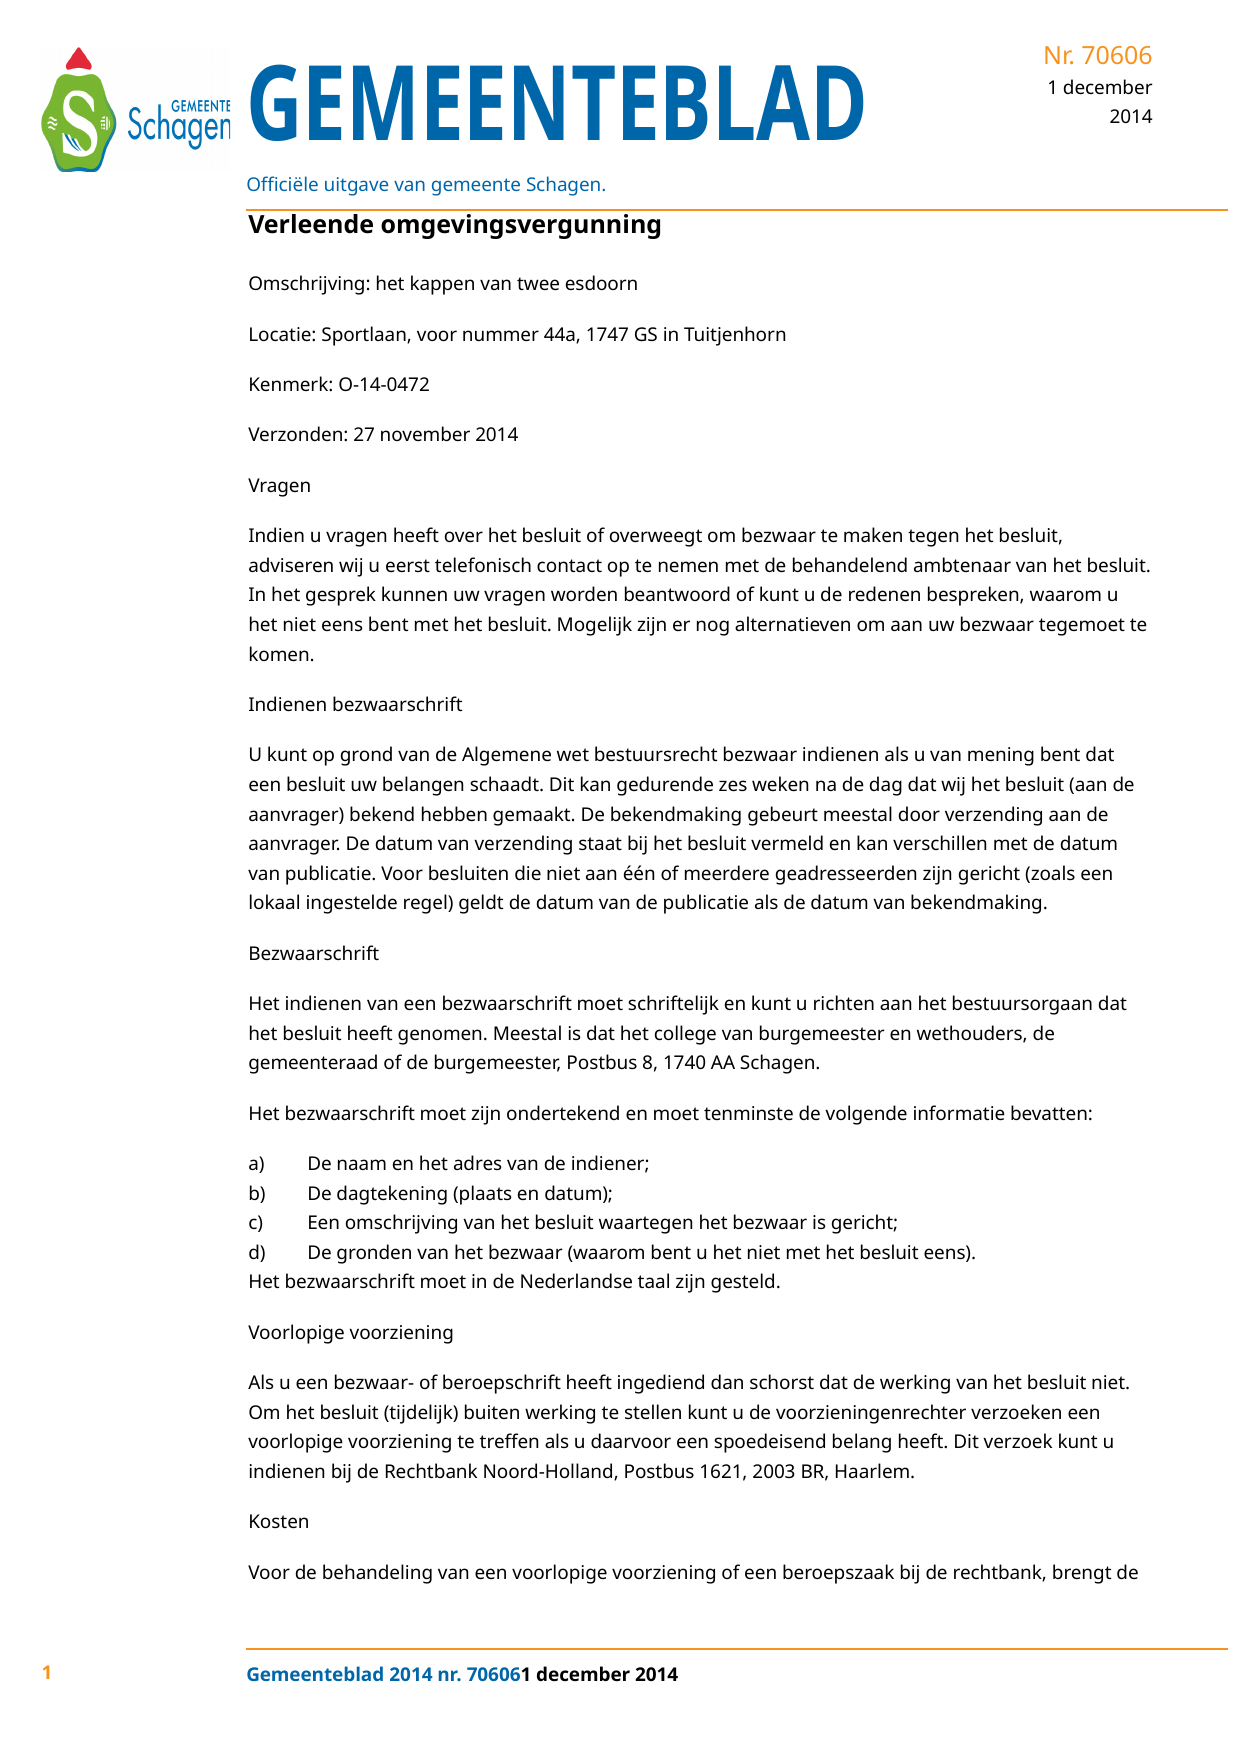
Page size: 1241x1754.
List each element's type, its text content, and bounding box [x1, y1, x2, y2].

text U kunt op grond van de Algemene wet bestuursrecht bezwaar indienen als u van mening bent dat een besluit uw belangen schaadt. Dit kan gedurende zes weken na de dag dat wij het besluit (aan de aanvrager) bekend hebben gemaakt. De bekendmaking gebeurt meestal door verzending aan de aanvrager. De datum van verzending staat bij het besluit vermeld en kan verschillen met de datum van publicatie. Voor besluiten die niet aan één of meerdere geadresseerden zijn gericht (zoals een lokaal ingestelde regel) geldt de datum van de publicatie als de datum van bekendmaking. [248, 742, 1152, 915]
text Vragen [248, 472, 1152, 498]
text Het bezwaarschrift moet zijn ondertekend en moet tenminste de volgende informatie bevatten: [248, 1100, 1152, 1126]
list Een omschrijving van het besluit waartegen het bezwaar is gericht; [248, 1209, 1152, 1235]
picture [41, 47, 231, 172]
text Als u een bezwaar- of beroepschrift heeft ingediend dan schorst dat de werking van het besluit niet. Om het besluit (tijdelijk) buiten werking te stellen kunt u de voorzieningenrechter verzoeken een voorlopige voorziening te treffen als u daarvoor een spoedeisend belang heeft. Dit verzoek kunt u indienen bij de Rechtbank Noord-Holland, Postbus 1621, 2003 BR, Haarlem. [248, 1369, 1152, 1484]
list De naam en het adres van de indiener; [248, 1150, 1152, 1176]
text Locatie: Sportlaan, voor nummer 44a, 1747 GS in Tuitjenhorn [248, 321, 1152, 346]
list De dagtekening (plaats en datum); [248, 1180, 1152, 1206]
list De gronden van het bezwaar (waarom bent u het niet met het besluit eens). [248, 1239, 1152, 1265]
text Verzonden: 27 november 2014 [248, 422, 1152, 447]
text Het indienen van een bezwaarschrift moet schriftelijk en kunt u richten aan het bestuursorgaan dat het besluit heeft genomen. Meestal is dat het college van burgemeester en wethouders, de gemeenteraad of de burgemeester, Postbus 8, 1740 AA Schagen. [248, 990, 1152, 1075]
text Verleende omgevingsvergunning [248, 211, 1152, 241]
text Het bezwaarschrift moet in de Nederlandse taal zijn gesteld. [248, 1269, 1152, 1294]
text Voor de behandeling van een voorlopige voorziening of een beroepszaak bij de rechtbank, brengt de [248, 1559, 1152, 1585]
text Omschrijving: het kappen van twee esdoorn [248, 270, 1152, 296]
text Indienen bezwaarschrift [248, 691, 1152, 717]
text Kenmerk: O-14-0472 [248, 371, 1152, 397]
text Kosten [248, 1509, 1152, 1534]
text Indien u vragen heeft over het besluit of overweegt om bezwaar te maken tegen het besluit, adviseren wij u eerst telefonisch contact op te nemen met de behandelend ambtenaar van het besluit. In het gesprek kunnen uw vragen worden beantwoord of kunt u de redenen bespreken, waarom u het niet eens bent met het besluit. Mogelijk zijn er nog alternatieven om aan uw bezwaar tegemoet te komen. [248, 522, 1152, 666]
text Voorlopige voorziening [248, 1319, 1152, 1345]
text Bezwaarschrift [248, 940, 1152, 966]
